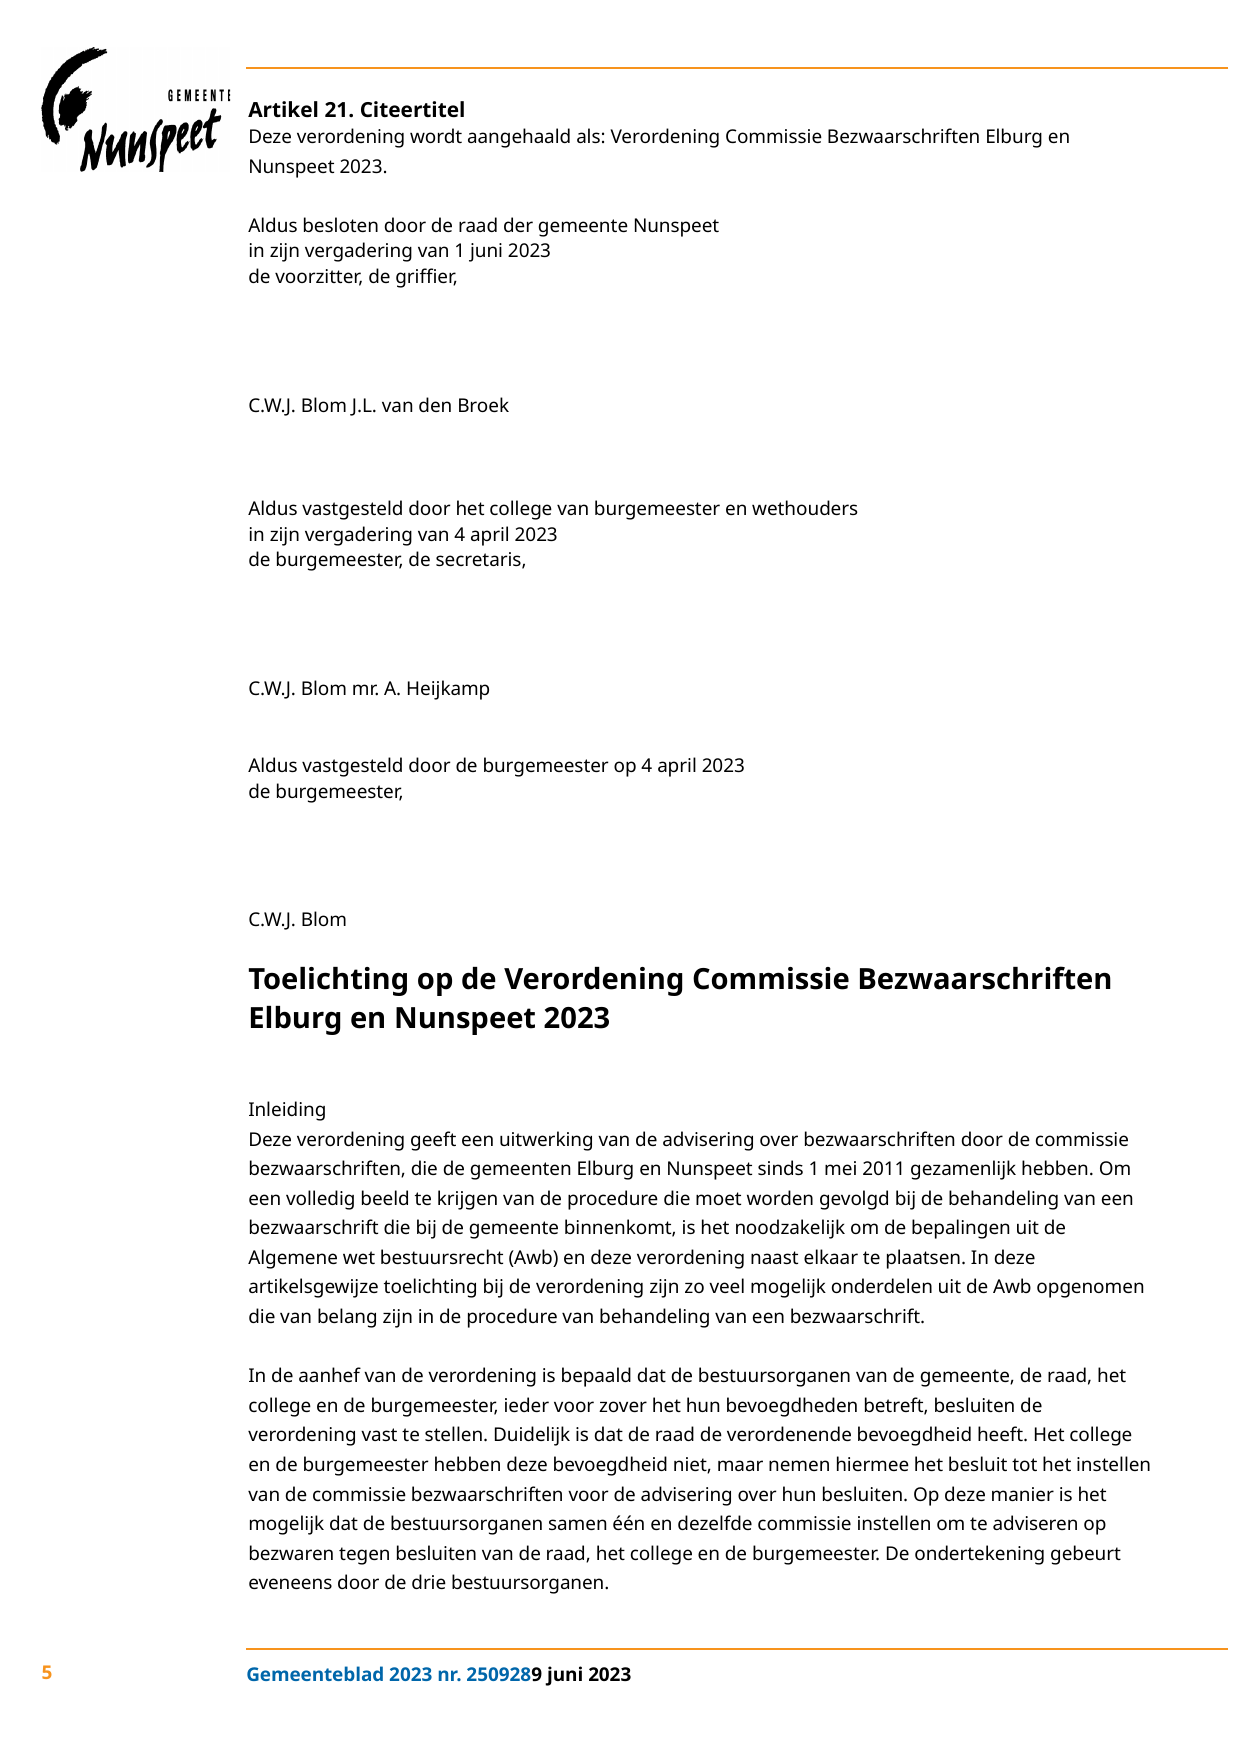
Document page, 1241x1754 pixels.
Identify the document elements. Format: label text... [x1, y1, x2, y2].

text C.W.J. Blom [248, 907, 1152, 932]
text In de aanhef van de verordening is bepaald dat de bestuursorganen van de gemeente, de raad, het college en de burgemeester, ieder voor zover het hun bevoegdheden betreft, besluiten de verordening vast te stellen. Duidelijk is dat de raad de verordenende bevoegdheid heeft. Het college en de burgemeester hebben deze bevoegdheid niet, maar nemen hiermee het besluit tot het instellen van de commissie bezwaarschriften voor de advisering over hun besluiten. Op deze manier is het mogelijk dat de bestuursorganen samen één en dezelfde commissie instellen om te adviseren op bezwaren tegen besluiten van de raad, het college en de burgemeester. De ondertekening gebeurt eveneens door de drie bestuursorganen. [248, 1362, 1152, 1595]
text Deze verordening wordt aangehaald als: Verordening Commissie Bezwaarschriften Elburg en Nunspeet 2023. [248, 123, 1152, 178]
text Deze verordening geeft een uitwerking van de advisering over bezwaarschriften door de commissie bezwaarschriften, die de gemeenten Elburg en Nunspeet sinds 1 mei 2011 gezamenlijk hebben. Om een volledig beeld te krijgen van de procedure die moet worden gevolgd bij de behandeling van een bezwaarschrift die bij de gemeente binnenkomt, is het noodzakelijk om de bepalingen uit de Algemene wet bestuursrecht (Awb) en deze verordening naast elkaar te plaatsen. In deze artikelsgewijze toelichting bij de verordening zijn zo veel mogelijk onderdelen uit de Awb opgenomen die van belang zijn in de procedure van behandeling van een bezwaarschrift. [248, 1126, 1152, 1329]
text Inleiding [248, 1096, 1152, 1122]
picture [41, 47, 231, 172]
text Aldus besloten door de raad der gemeente Nunspeet [248, 212, 1152, 238]
text de voorzitter, de griffier, [248, 263, 1152, 289]
text C.W.J. Blom J.L. van den Broek [248, 392, 1152, 418]
text in zijn vergadering van 1 juni 2023 [248, 238, 1152, 263]
text de burgemeester, de secretaris, [248, 546, 1152, 572]
text in zijn vergadering van 4 april 2023 [248, 521, 1152, 546]
text C.W.J. Blom mr. A. Heijkamp [248, 675, 1152, 701]
text Toelichting op de Verordening Commissie Bezwaarschriften Elburg en Nunspeet 2023 [248, 958, 1152, 1037]
text Aldus vastgesteld door het college van burgemeester en wethouders [248, 495, 1152, 521]
text de burgemeester, [248, 778, 1152, 804]
text Artikel 21. Citeertitel [248, 95, 1152, 123]
text Aldus vastgesteld door de burgemeester op 4 april 2023 [248, 752, 1152, 778]
